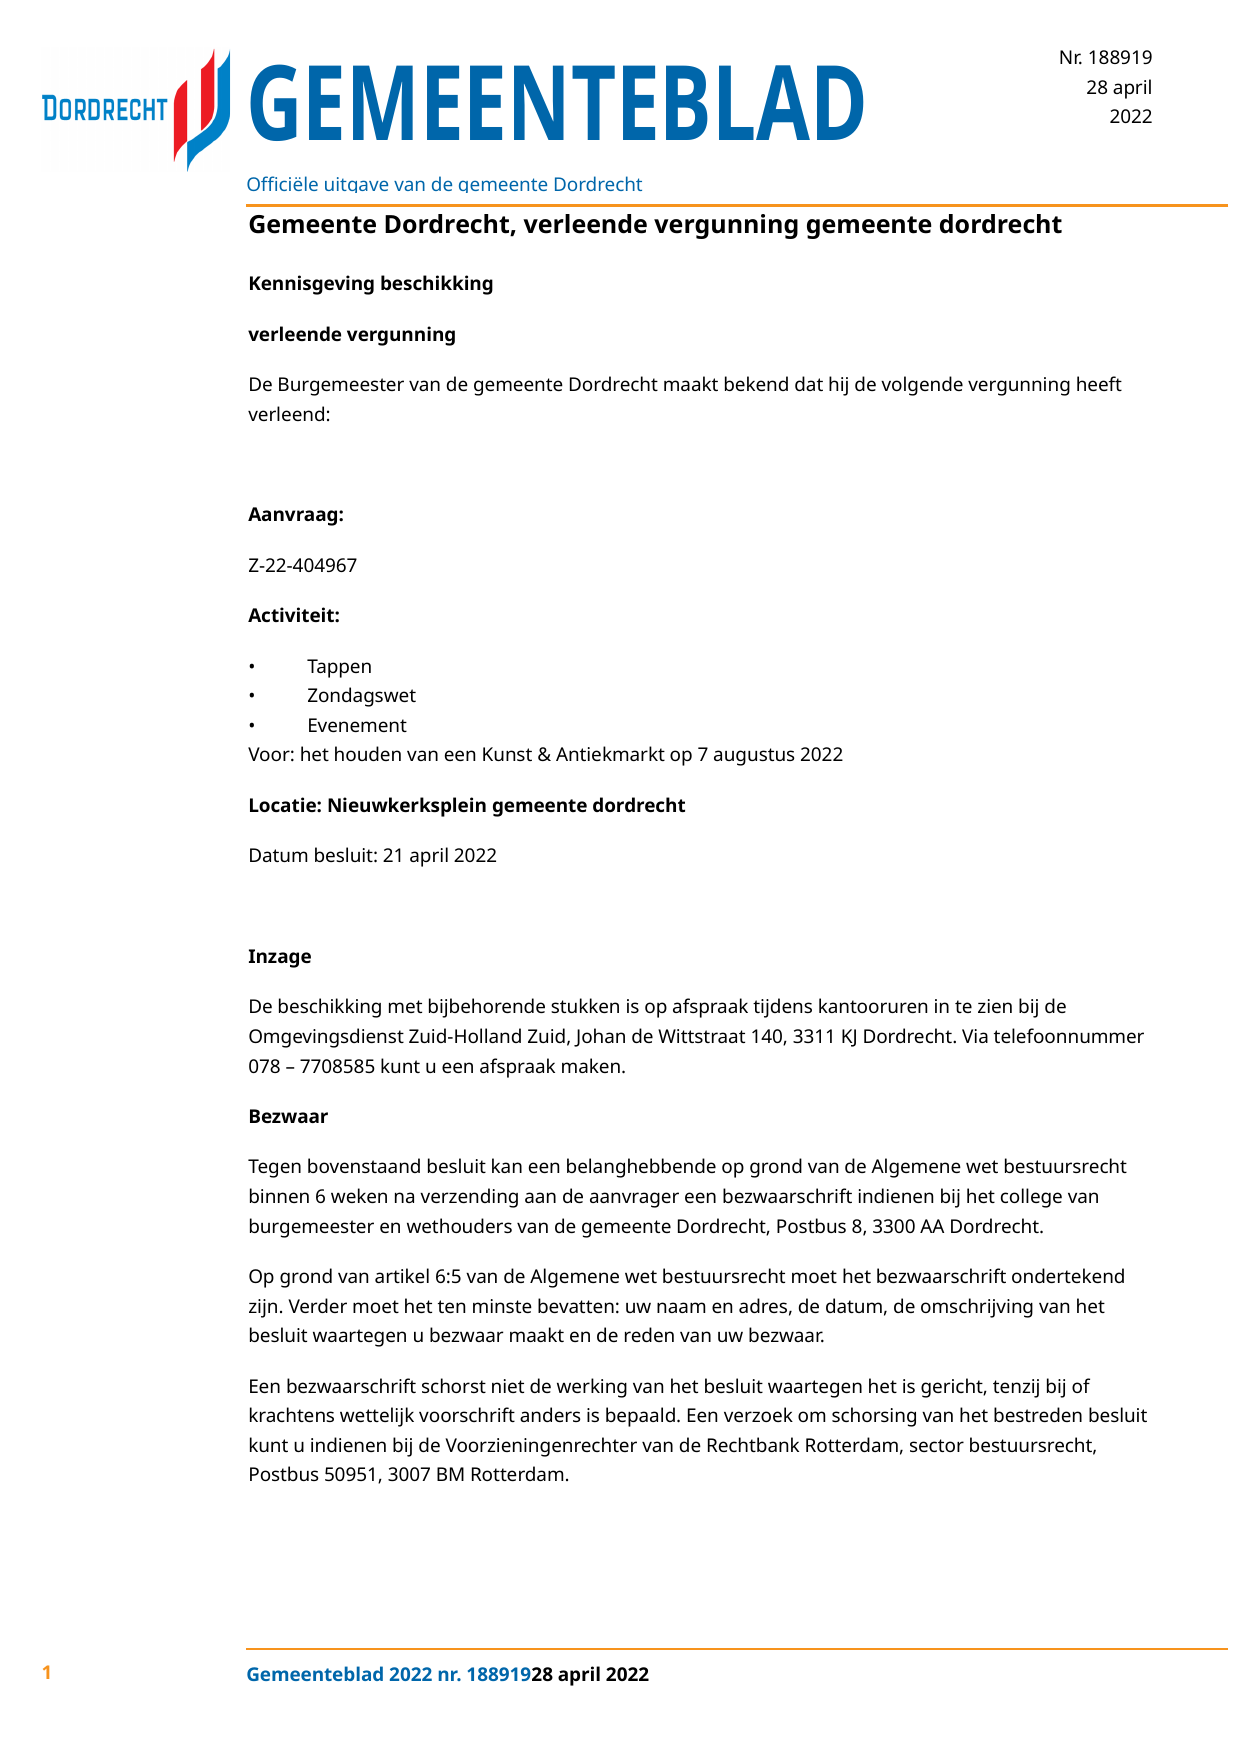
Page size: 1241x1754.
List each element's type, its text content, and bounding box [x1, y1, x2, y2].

text Z-22-404967 [248, 552, 1152, 578]
text De beschikking met bijbehorende stukken is op afspraak tijdens kantooruren in te zien bij de Omgevingsdienst Zuid-Holland Zuid, Johan de Wittstraat 140, 3311 KJ Dordrecht. Via telefoonnummer 078 – 7708585 kunt u een afspraak maken. [248, 994, 1152, 1078]
text Datum besluit: 21 april 2022 [248, 842, 1152, 868]
text Inzage [248, 943, 1152, 969]
text verleende vergunning [248, 321, 1152, 346]
text Aanvraag: [248, 502, 1152, 527]
text Bezwaar [248, 1103, 1152, 1129]
text Voor: het houden van een Kunst & Antiekmarkt op 7 augustus 2022 [248, 742, 1152, 767]
text Een bezwaarschrift schorst niet de werking van het besluit waartegen het is gericht, tenzij bij of krachtens wettelijk voorschrift anders is bepaald. Een verzoek om schorsing van het bestreden besluit kunt u indienen bij de Voorzieningenrechter van de Rechtbank Rotterdam, sector bestuursrecht, Postbus 50951, 3007 BM Rotterdam. [248, 1373, 1152, 1487]
picture [41, 47, 231, 172]
list Zondagswet [248, 682, 1152, 708]
list Evenement [248, 712, 1152, 738]
text Locatie: Nieuwkerksplein gemeente dordrecht [248, 792, 1152, 818]
text Activiteit: [248, 602, 1152, 628]
text Kennisgeving beschikking [248, 270, 1152, 296]
text Gemeente Dordrecht, verleende vergunning gemeente dordrecht [248, 207, 1152, 241]
list Tappen [248, 653, 1152, 678]
text Op grond van artikel 6:5 van de Algemene wet bestuursrecht moet het bezwaarschrift ondertekend zijn. Verder moet het ten minste bevatten: uw naam en adres, de datum, de omschrijving van het besluit waartegen u bezwaar maakt en de reden van uw bezwaar. [248, 1263, 1152, 1348]
text Tegen bovenstaand besluit kan een belanghebbende op grond van de Algemene wet bestuursrecht binnen 6 weken na verzending aan de aanvrager een bezwaarschrift indienen bij het college van burgemeester en wethouders van de gemeente Dordrecht, Postbus 8, 3300 AA Dordrecht. [248, 1154, 1152, 1238]
text De Burgemeester van de gemeente Dordrecht maakt bekend dat hij de volgende vergunning heeft verleend: [248, 371, 1152, 426]
